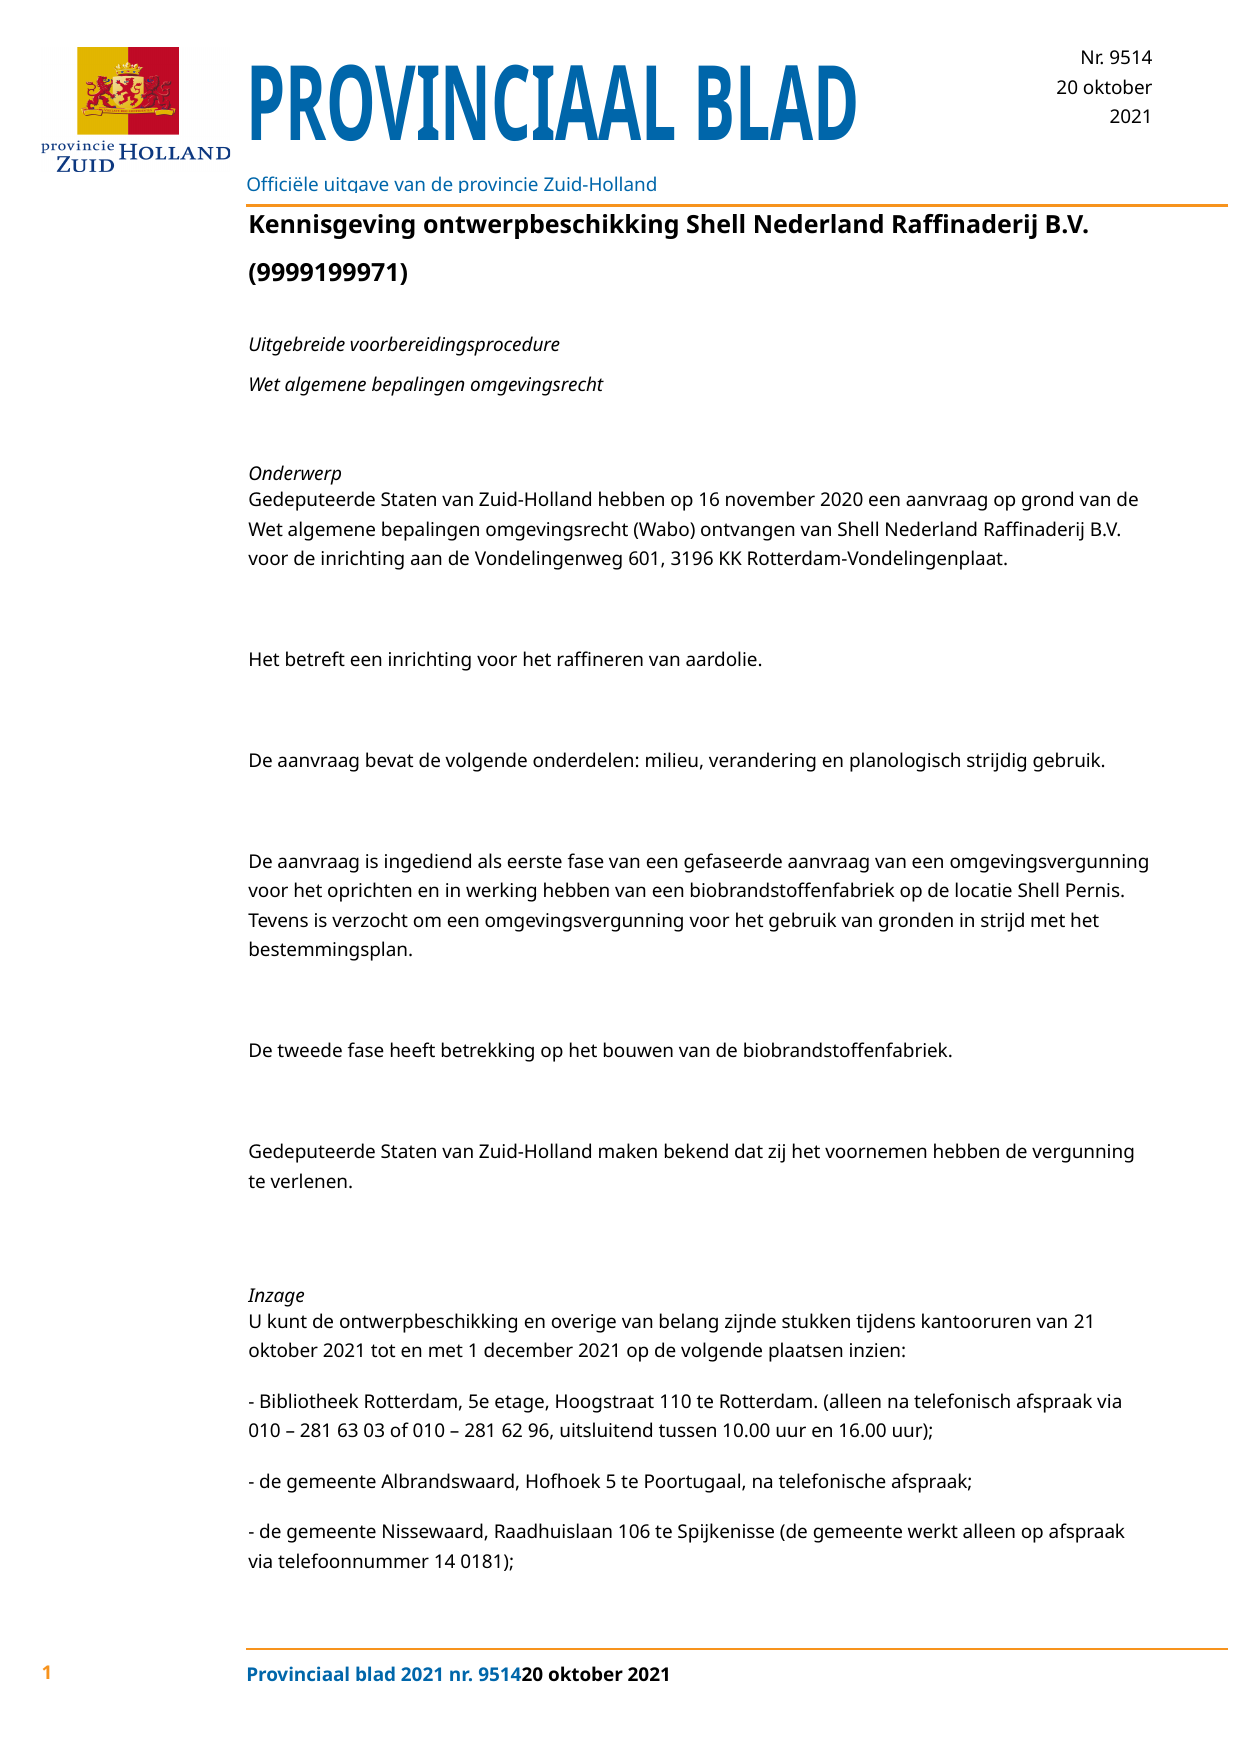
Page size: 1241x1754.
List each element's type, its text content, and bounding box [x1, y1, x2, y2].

text Het betreft een inrichting voor het raffineren van aardolie. [248, 646, 1152, 672]
text De tweede fase heeft betrekking op het bouwen van de biobrandstoffenfabriek. [248, 1037, 1152, 1063]
text Wet algemene bepalingen omgevingsrecht [248, 371, 1152, 396]
text Inzage [248, 1282, 1152, 1308]
text - de gemeente Albrandswaard, Hofhoek 5 te Poortugaal, na telefonische afspraak; [248, 1468, 1152, 1494]
text Onderwerp [248, 460, 1152, 486]
text - de gemeente Nissewaard, Raadhuislaan 106 te Spijkenisse (de gemeente werkt alleen op afspraak via telefoonnummer 14 0181); [248, 1518, 1152, 1574]
text Gedeputeerde Staten van Zuid-Holland maken bekend dat zij het voornemen hebben de vergunning te verlenen. [248, 1138, 1152, 1193]
picture [41, 47, 231, 172]
text Gedeputeerde Staten van Zuid-Holland hebben op 16 november 2020 een aanvraag op grond van de Wet algemene bepalingen omgevingsrecht (Wabo) ontvangen van Shell Nederland Raffinaderij B.V. voor de inrichting aan de Vondelingenweg 601, 3196 KK Rotterdam-Vondelingenplaat. [248, 486, 1152, 571]
text Kennisgeving ontwerpbeschikking Shell Nederland Raffinaderij B.V. (9999199971) [248, 207, 1152, 288]
text Uitgebreide voorbereidingsprocedure [248, 331, 1152, 357]
text De aanvraag bevat de volgende onderdelen: milieu, verandering en planologisch strijdig gebruik. [248, 747, 1152, 773]
text - Bibliotheek Rotterdam, 5e etage, Hoogstraat 110 te Rotterdam. (alleen na telefonisch afspraak via 010 – 281 63 03 of 010 – 281 62 96, uitsluitend tussen 10.00 uur en 16.00 uur); [248, 1388, 1152, 1443]
text U kunt de ontwerpbeschikking en overige van belang zijnde stukken tijdens kantooruren van 21 oktober 2021 tot en met 1 december 2021 op de volgende plaatsen inzien: [248, 1308, 1152, 1363]
text De aanvraag is ingediend als eerste fase van een gefaseerde aanvraag van een omgevingsvergunning voor het oprichten en in werking hebben van een biobrandstoffenfabriek op de locatie Shell Pernis. Tevens is verzocht om een omgevingsvergunning voor het gebruik van gronden in strijd met het bestemmingsplan. [248, 848, 1152, 962]
